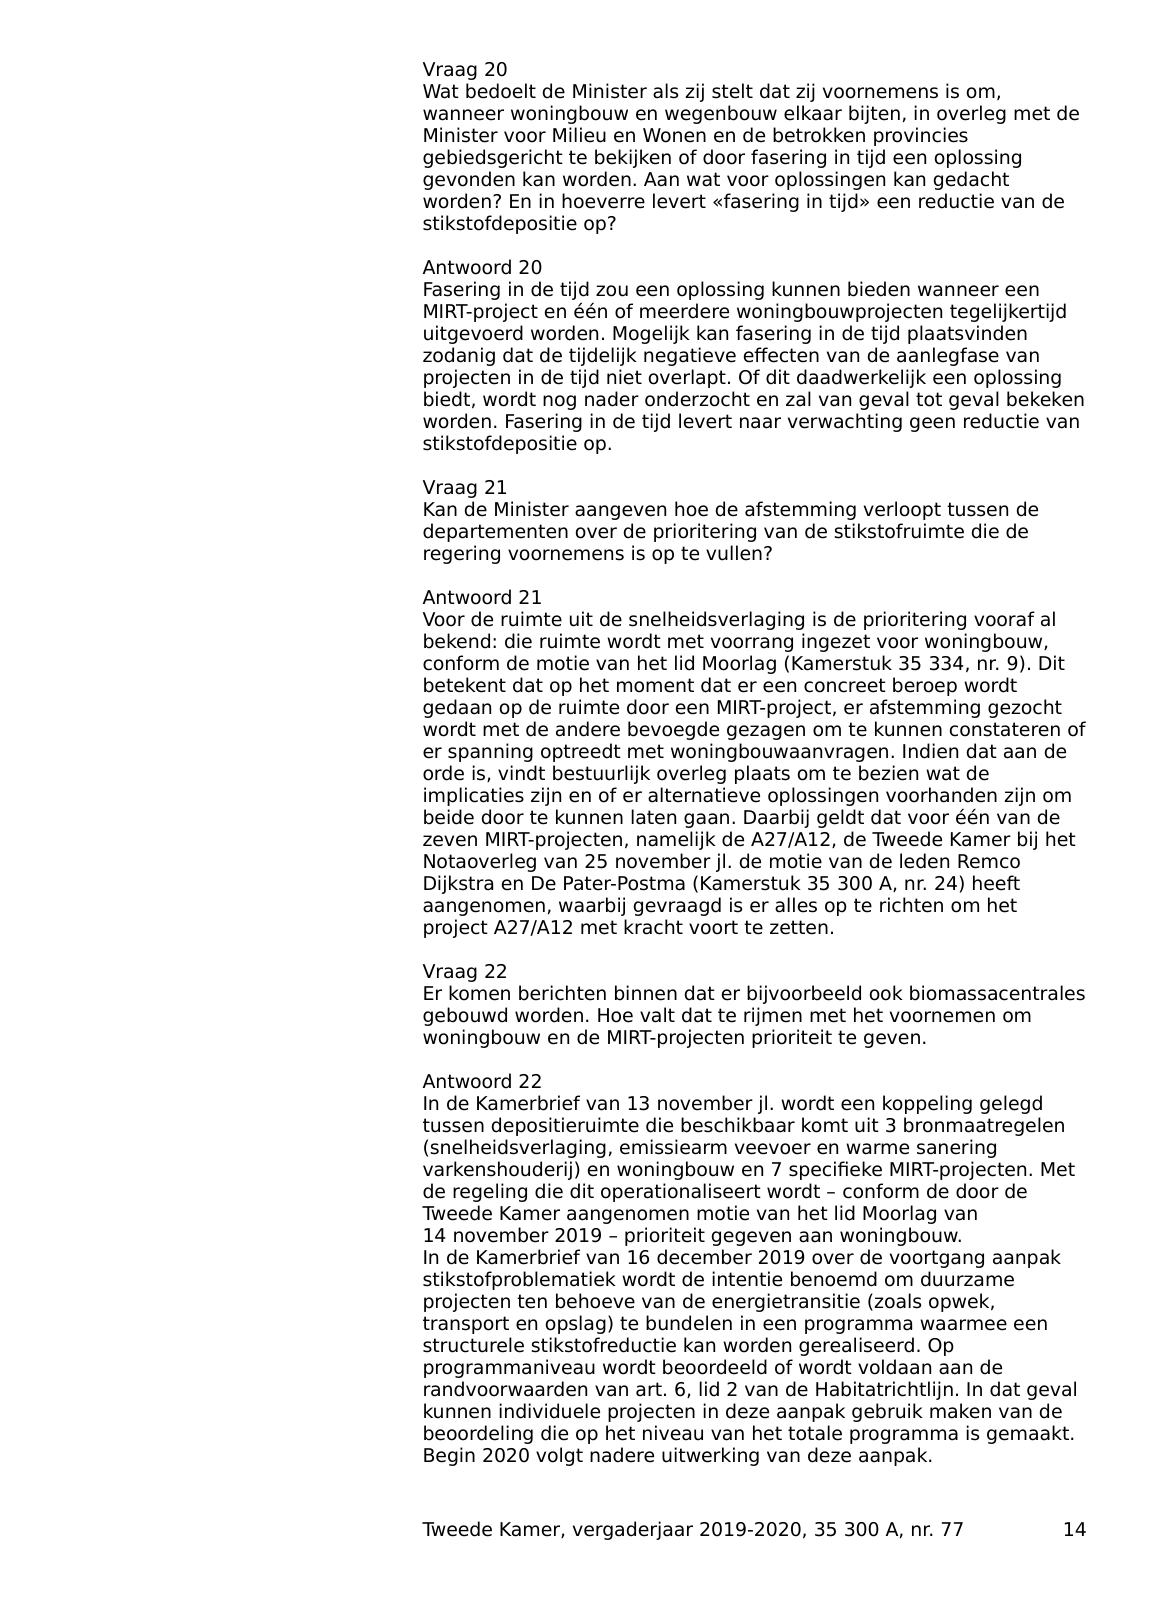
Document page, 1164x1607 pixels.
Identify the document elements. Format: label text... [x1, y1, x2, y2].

text Antwoord 22 [422, 1071, 1087, 1093]
text Voor de ruimte uit de snelheidsverlaging is de prioritering vooraf al bekend: die ruimte wordt met voorrang ingezet voor woningbouw, conform de motie van het lid Moorlag (Kamerstuk 35 334, nr. 9). Dit betekent dat op het moment dat er een concreet beroep wordt gedaan op de ruimte door een MIRT-project, er afstemming gezocht wordt met de andere bevoegde gezagen om te kunnen constateren of er spanning optreedt met woningbouwaanvragen. Indien dat aan de orde is, vindt bestuurlijk overleg plaats om te bezien wat de implicaties zijn en of er alternatieve oplossingen voorhanden zijn om beide door te kunnen laten gaan. Daarbij geldt dat voor één van de zeven MIRT-projecten, namelijk de A27/A12, de Tweede Kamer bij het Notaoverleg van 25 november jl. de motie van de leden Remco Dijkstra en De Pater-Postma (Kamerstuk 35 300 A, nr. 24) heeft aangenomen, waarbij gevraagd is er alles op te richten om het project A27/A12 met kracht voort te zetten. [422, 609, 1087, 939]
text In de Kamerbrief van 13 november jl. wordt een koppeling gelegd tussen depositieruimte die beschikbaar komt uit 3 bronmaatregelen (snelheidsverlaging, emissiearm veevoer en warme sanering varkenshouderij) en woningbouw en 7 specifieke MIRT-projecten. Met de regeling die dit operationaliseert wordt – conform de door de Tweede Kamer aangenomen motie van het lid Moorlag van 14 november 2019 – prioriteit gegeven aan woningbouw. [422, 1093, 1087, 1247]
text Antwoord 20 [422, 257, 1087, 279]
text Antwoord 21 [422, 587, 1087, 609]
text Vraag 21 [422, 477, 1087, 499]
text Fasering in de tijd zou een oplossing kunnen bieden wanneer een MIRT-project en één of meerdere woningbouwprojecten tegelijkertijd uitgevoerd worden. Mogelijk kan fasering in de tijd plaatsvinden zodanig dat de tijdelijk negatieve effecten van de aanlegfase van projecten in de tijd niet overlapt. Of dit daadwerkelijk een oplossing biedt, wordt nog nader onderzocht en zal van geval tot geval bekeken worden. Fasering in de tijd levert naar verwachting geen reductie van stikstofdepositie op. [422, 279, 1087, 455]
text Kan de Minister aangeven hoe de afstemming verloopt tussen de departementen over de prioritering van de stikstofruimte die de regering voornemens is op te vullen? [422, 499, 1087, 565]
text Vraag 22 [422, 961, 1087, 983]
text Er komen berichten binnen dat er bijvoorbeeld ook biomassacentrales gebouwd worden. Hoe valt dat te rijmen met het voornemen om woningbouw en de MIRT-projecten prioriteit te geven. [422, 983, 1087, 1049]
text In de Kamerbrief van 16 december 2019 over de voortgang aanpak stikstofproblematiek wordt de intentie benoemd om duurzame projecten ten behoeve van de energietransitie (zoals opwek, transport en opslag) te bundelen in een programma waarmee een structurele stikstofreductie kan worden gerealiseerd. Op programmaniveau wordt beoordeeld of wordt voldaan aan de randvoorwaarden van art. 6, lid 2 van de Habitatrichtlijn. In dat geval kunnen individuele projecten in deze aanpak gebruik maken van de beoordeling die op het niveau van het totale programma is gemaakt. Begin 2020 volgt nadere uitwerking van deze aanpak. [422, 1247, 1087, 1467]
text Wat bedoelt de Minister als zij stelt dat zij voornemens is om, wanneer woningbouw en wegenbouw elkaar bijten, in overleg met de Minister voor Milieu en Wonen en de betrokken provincies gebiedsgericht te bekijken of door fasering in tijd een oplossing gevonden kan worden. Aan wat voor oplossingen kan gedacht worden? En in hoeverre levert «fasering in tijd» een reductie van de stikstofdepositie op? [422, 81, 1087, 235]
text Vraag 20 [422, 59, 1087, 81]
